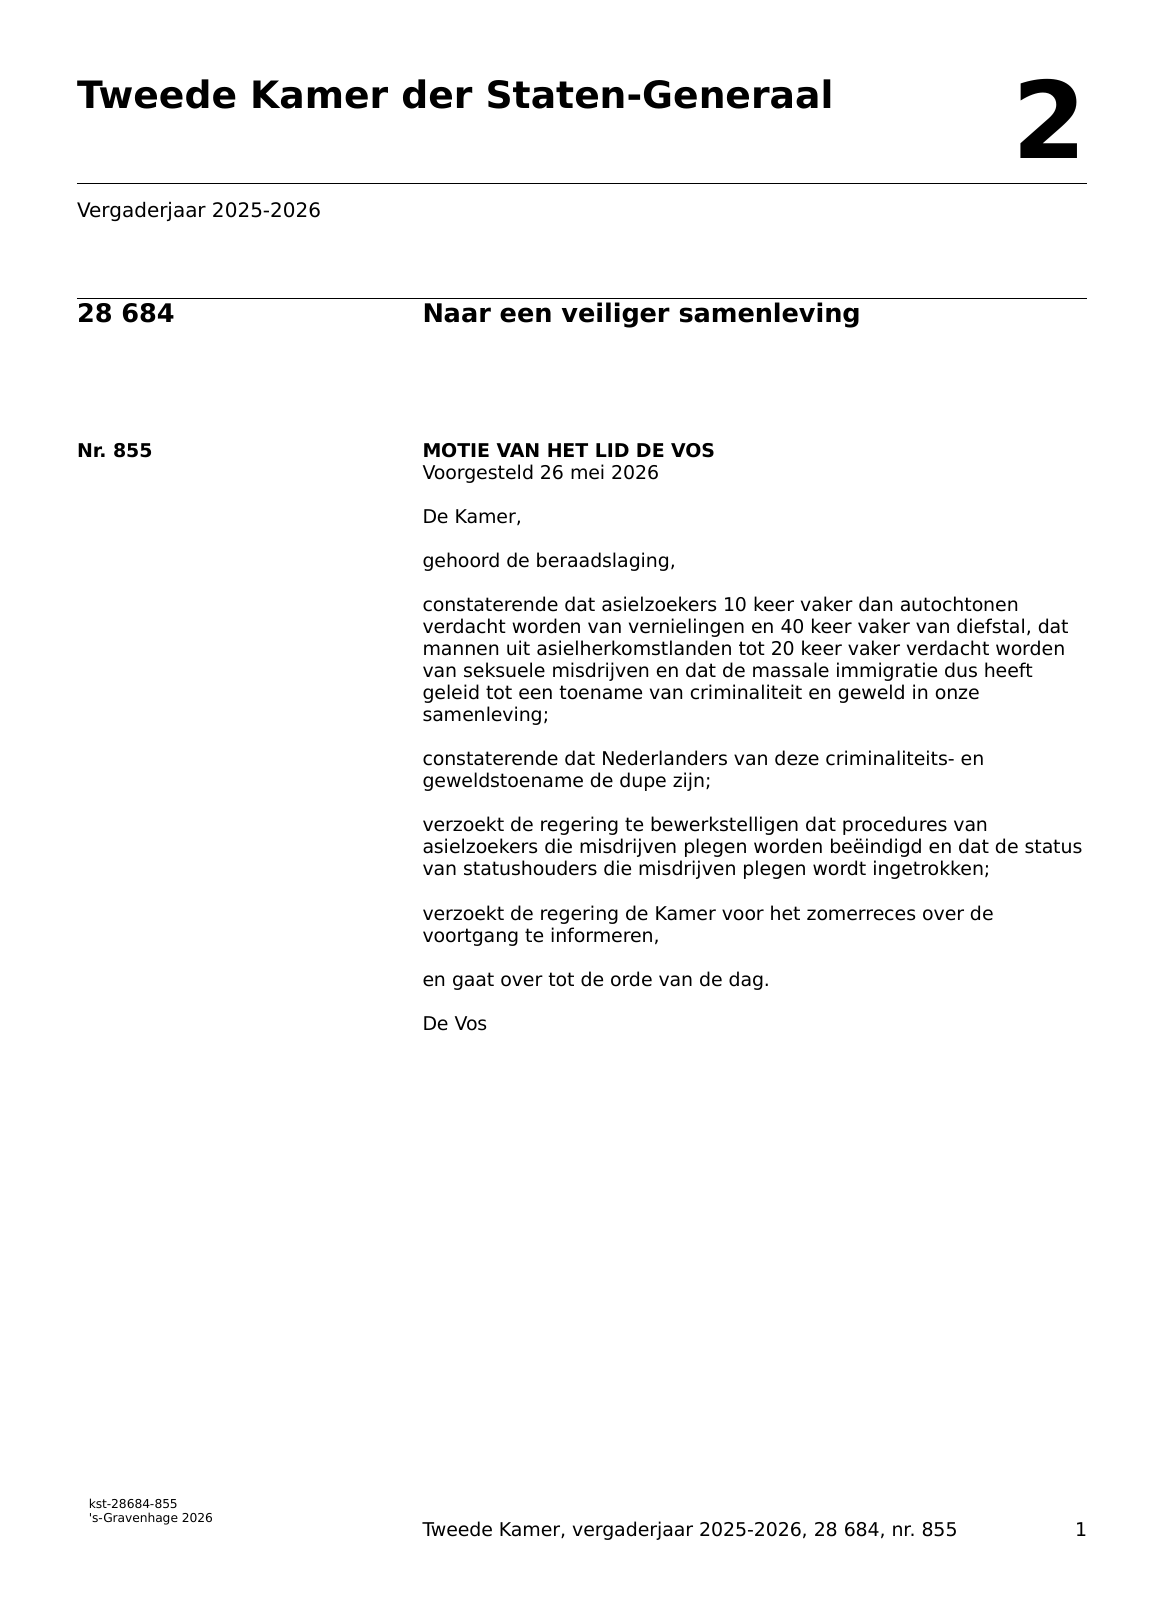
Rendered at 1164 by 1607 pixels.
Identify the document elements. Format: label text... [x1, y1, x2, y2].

text kst-28684-855 [88, 1497, 323, 1511]
table_header 2 [886, 59, 1087, 183]
text De Vos [422, 1013, 1087, 1035]
text constaterende dat asielzoekers 10 keer vaker dan autochtonen verdacht worden van vernielingen en 40 keer vaker van diefstal, dat mannen uit asielherkomstlanden tot 20 keer vaker verdacht worden van seksuele misdrijven en dat de massale immigratie dus heeft geleid tot een toename van criminaliteit en geweld in onze samenleving; [422, 594, 1087, 726]
table_header Tweede Kamer der Staten-Generaal [77, 59, 886, 183]
text constaterende dat Nederlanders van deze criminaliteits- en geweldstoename de dupe zijn; [422, 748, 1087, 792]
text De Kamer, [422, 506, 1087, 528]
text en gaat over tot de orde van de dag. [422, 969, 1087, 991]
subtitle 28 684 Naar een veiliger samenleving [77, 299, 1087, 329]
text gehoord de beraadslaging, [422, 550, 1087, 572]
text verzoekt de regering te bewerkstelligen dat procedures van asielzoekers die misdrijven plegen worden beëindigd en dat de status van statushouders die misdrijven plegen wordt ingetrokken; [422, 814, 1087, 880]
subtitle Nr. 855 MOTIE VAN HET LID DE VOS [77, 440, 1087, 462]
text verzoekt de regering de Kamer voor het zomerreces over de voortgang te informeren, [422, 902, 1087, 946]
text 's-Gravenhage 2026 [88, 1511, 323, 1525]
text Voorgesteld 26 mei 2026 [422, 462, 1087, 484]
table_cell Vergaderjaar 2025-2026 [77, 184, 1087, 298]
